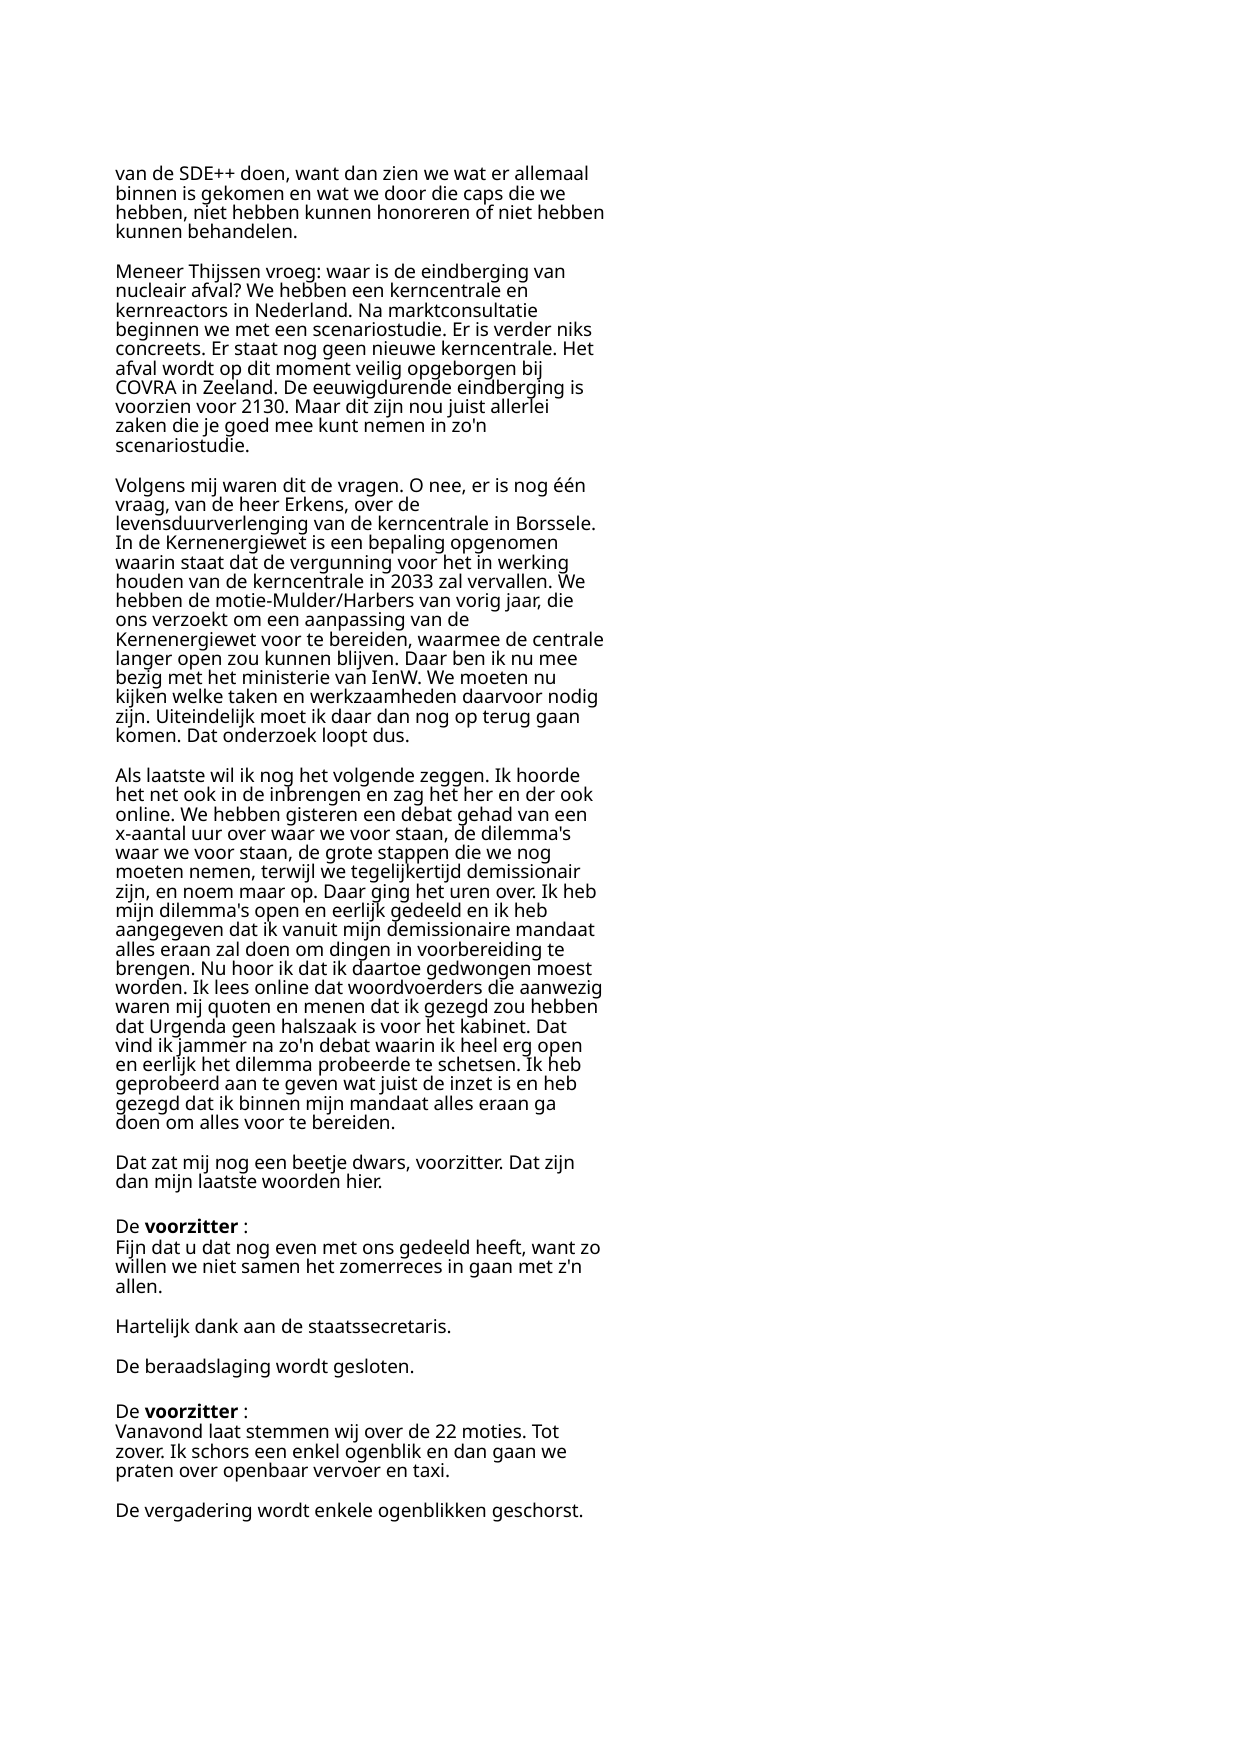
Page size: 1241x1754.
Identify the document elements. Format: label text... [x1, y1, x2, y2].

text Dat zat mij nog een beetje dwars, voorzitter. Dat zijn dan mijn laatste woorden hier. [115, 1154, 605, 1192]
text van de SDE++ doen, want dan zien we wat er allemaal binnen is gekomen en wat we door die caps die we hebben, niet hebben kunnen honoreren of niet hebben kunnen behandelen. [115, 165, 605, 242]
text Meneer Thijssen vroeg: waar is de eindberging van nucleair afval? We hebben een kerncentrale en kernreactors in Nederland. Na marktconsultatie beginnen we met een scenariostudie. Er is verder niks concreets. Er staat nog geen nieuwe kerncentrale. Het afval wordt op dit moment veilig opgeborgen bij COVRA in Zeeland. De eeuwigdurende eindberging is voorzien voor 2130. Maar dit zijn nou juist allerlei zaken die je goed mee kunt nemen in zo'n scenariostudie. [115, 263, 605, 456]
text De beraadslaging wordt gesloten. [115, 1358, 605, 1377]
text Fijn dat u dat nog even met ons gedeeld heeft, want zo willen we niet samen het zomerreces in gaan met z'n allen. [115, 1239, 605, 1297]
text Volgens mij waren dit de vragen. O nee, er is nog één vraag, van de heer Erkens, over de levensduurverlenging van de kerncentrale in Borssele. In de Kernenergiewet is een bepaling opgenomen waarin staat dat de vergunning voor het in werking houden van de kerncentrale in 2033 zal vervallen. We hebben de motie-Mulder/Harbers van vorig jaar, die ons verzoekt om een aanpassing van de Kernenergiewet voor te bereiden, waarmee de centrale langer open zou kunnen blijven. Daar ben ik nu mee bezig met het ministerie van IenW. We moeten nu kijken welke taken en werkzaamheden daarvoor nodig zijn. Uiteindelijk moet ik daar dan nog op terug gaan komen. Dat onderzoek loopt dus. [115, 477, 605, 746]
text Vanavond laat stemmen wij over de 22 moties. Tot zover. Ik schors een enkel ogenblik en dan gaan we praten over openbaar vervoer en taxi. [115, 1423, 605, 1481]
text De voorzitter : [115, 1213, 605, 1239]
text De vergadering wordt enkele ogenblikken geschorst. [115, 1502, 605, 1521]
text Als laatste wil ik nog het volgende zeggen. Ik hoorde het net ook in de inbrengen en zag het her en der ook online. We hebben gisteren een debat gehad van een x-aantal uur over waar we voor staan, de dilemma's waar we voor staan, de grote stappen die we nog moeten nemen, terwijl we tegelijkertijd demissionair zijn, en noem maar op. Daar ging het uren over. Ik heb mijn dilemma's open en eerlijk gedeeld en ik heb aangegeven dat ik vanuit mijn demissionaire mandaat alles eraan zal doen om dingen in voorbereiding te brengen. Nu hoor ik dat ik daartoe gedwongen moest worden. Ik lees online dat woordvoerders die aanwezig waren mij quoten en menen dat ik gezegd zou hebben dat Urgenda geen halszaak is voor het kabinet. Dat vind ik jammer na zo'n debat waarin ik heel erg open en eerlijk het dilemma probeerde te schetsen. Ik heb geprobeerd aan te geven wat juist de inzet is en heb gezegd dat ik binnen mijn mandaat alles eraan ga doen om alles voor te bereiden. [115, 767, 605, 1133]
text Hartelijk dank aan de staatssecretaris. [115, 1318, 605, 1337]
text De voorzitter : [115, 1398, 605, 1423]
